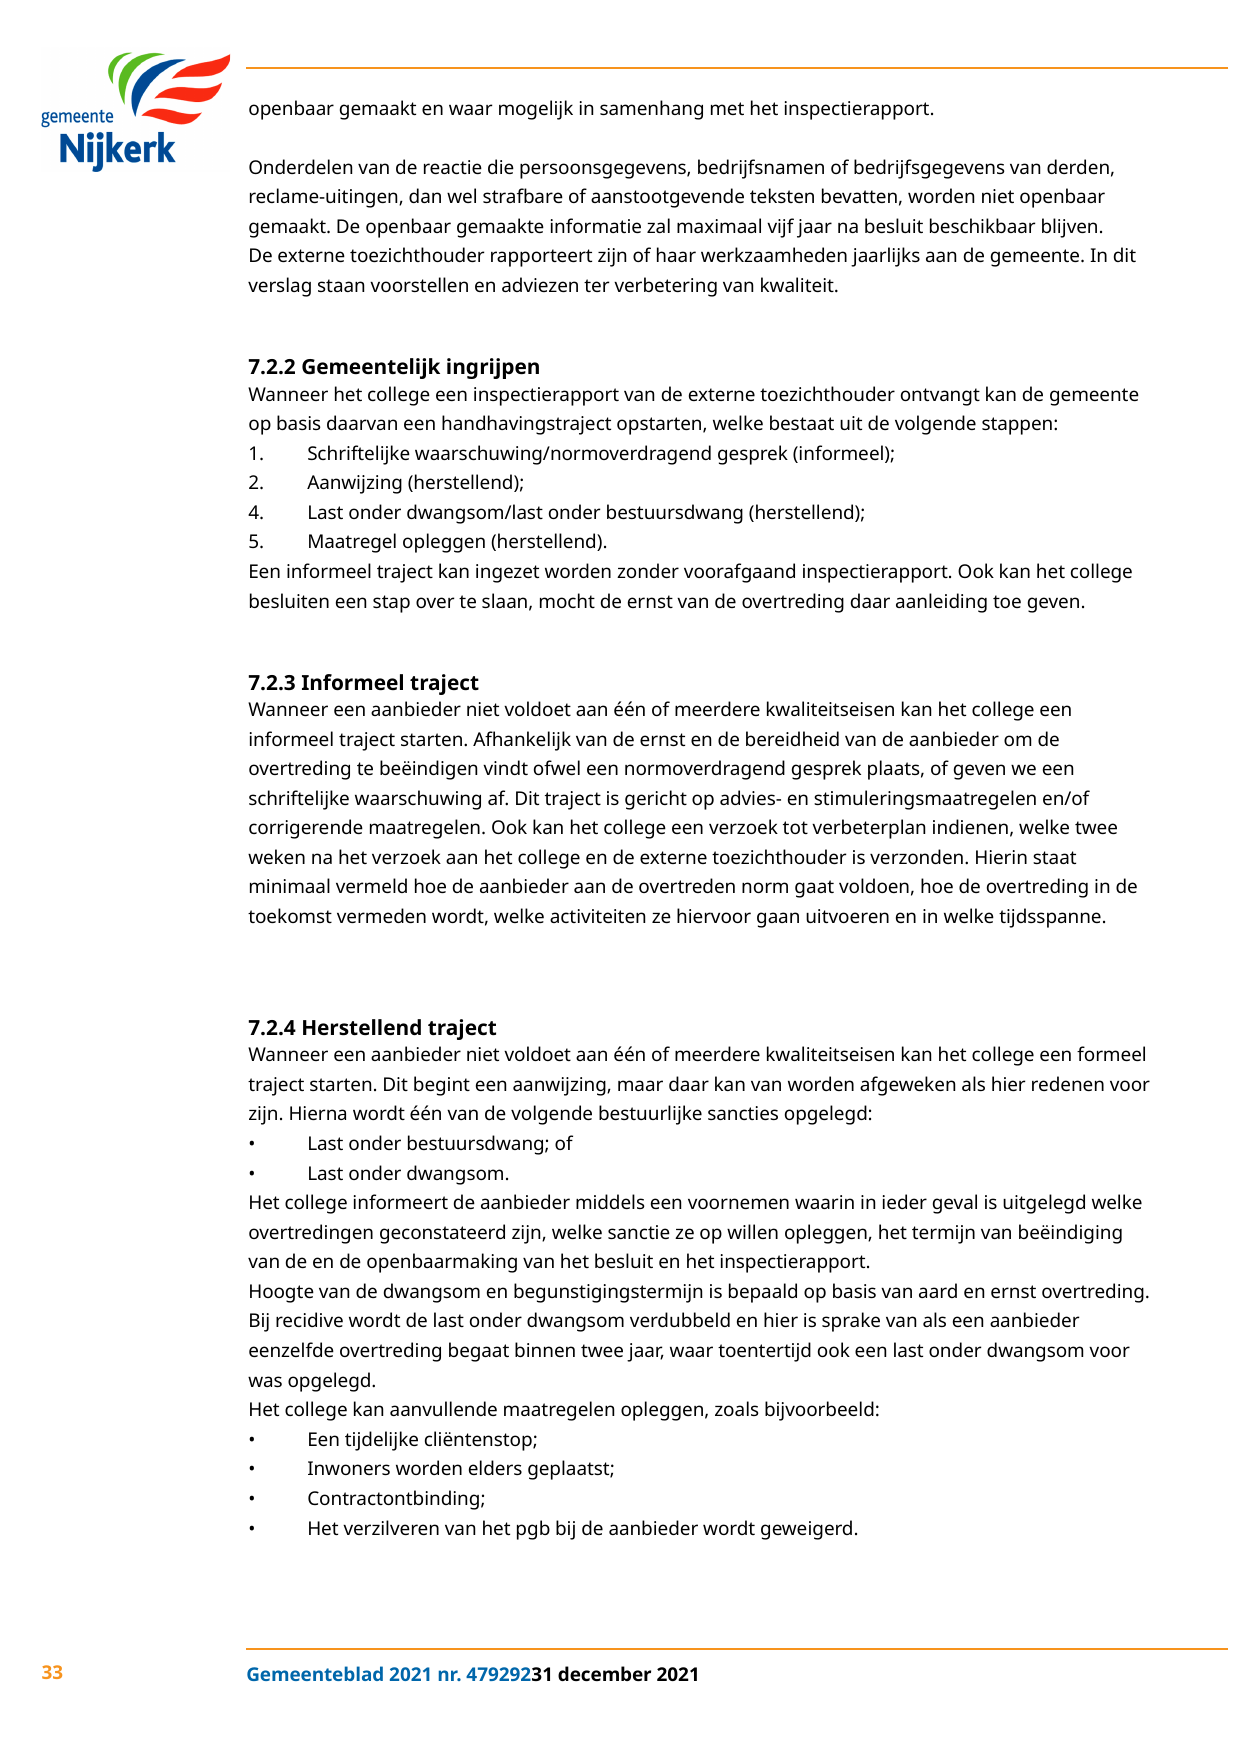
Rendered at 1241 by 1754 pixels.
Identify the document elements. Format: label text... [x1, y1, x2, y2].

list Inwoners worden elders geplaatst; [248, 1456, 1152, 1481]
text Wanneer het college een inspectierapport van de externe toezichthouder ontvangt kan de gemeente op basis daarvan een handhavingstraject opstarten, welke bestaat uit de volgende stappen: [248, 381, 1152, 436]
text Wanneer een aanbieder niet voldoet aan één of meerdere kwaliteitseisen kan het college een formeel traject starten. Dit begint een aanwijzing, maar daar kan van worden afgeweken als hier redenen voor zijn. Hierna wordt één van de volgende bestuurlijke sancties opgelegd: [248, 1041, 1152, 1126]
list Contractontbinding; [248, 1485, 1152, 1511]
picture [41, 47, 231, 172]
list Schriftelijke waarschuwing/normoverdragend gesprek (informeel); [248, 440, 1152, 466]
text 7.2.2 Gemeentelijk ingrijpen [248, 352, 1152, 381]
text 7.2.3 Informeel traject [248, 668, 1152, 696]
list Last onder dwangsom. [248, 1160, 1152, 1185]
text Het college kan aanvullende maatregelen opleggen, zoals bijvoorbeeld: [248, 1396, 1152, 1422]
text Wanneer een aanbieder niet voldoet aan één of meerdere kwaliteitseisen kan het college een informeel traject starten. Afhankelijk van de ernst en de bereidheid van de aanbieder om de overtreding te beëindigen vindt ofwel een normoverdragend gesprek plaats, of geven we een schriftelijke waarschuwing af. Dit traject is gericht op advies- en stimuleringsmaatregelen en/of corrigerende maatregelen. Ook kan het college een verzoek tot verbeterplan indienen, welke twee weken na het verzoek aan het college en de externe toezichthouder is verzonden. Hierin staat minimaal vermeld hoe de aanbieder aan de overtreden norm gaat voldoen, hoe de overtreding in de toekomst vermeden wordt, welke activiteiten ze hiervoor gaan uitvoeren en in welke tijdsspanne. [248, 696, 1152, 929]
list Een tijdelijke cliëntenstop; [248, 1426, 1152, 1452]
text 7.2.4 Herstellend traject [248, 1013, 1152, 1041]
list Last onder bestuursdwang; of [248, 1130, 1152, 1156]
list Maatregel opleggen (herstellend). [248, 529, 1152, 554]
text Onderdelen van de reactie die persoonsgegevens, bedrijfsnamen of bedrijfsgegevens van derden, reclame-uitingen, dan wel strafbare of aanstootgevende teksten bevatten, worden niet openbaar gemaakt. De openbaar gemaakte informatie zal maximaal vijf jaar na besluit beschikbaar blijven. [248, 154, 1152, 239]
text Het college informeert de aanbieder middels een voornemen waarin in ieder geval is uitgelegd welke overtredingen geconstateerd zijn, welke sanctie ze op willen opleggen, het termijn van beëindiging van de en de openbaarmaking van het besluit en het inspectierapport. [248, 1189, 1152, 1274]
text De externe toezichthouder rapporteert zijn of haar werkzaamheden jaarlijks aan de gemeente. In dit verslag staan voorstellen en adviezen ter verbetering van kwaliteit. [248, 243, 1152, 298]
text Een informeel traject kan ingezet worden zonder voorafgaand inspectierapport. Ook kan het college besluiten een stap over te slaan, mocht de ernst van de overtreding daar aanleiding toe geven. [248, 558, 1152, 613]
text openbaar gemaakt en waar mogelijk in samenhang met het inspectierapport. [248, 95, 1152, 121]
text Hoogte van de dwangsom en begunstigingstermijn is bepaald op basis van aard en ernst overtreding. Bij recidive wordt de last onder dwangsom verdubbeld en hier is sprake van als een aanbieder eenzelfde overtreding begaat binnen twee jaar, waar toentertijd ook een last onder dwangsom voor was opgelegd. [248, 1278, 1152, 1392]
list Het verzilveren van het pgb bij de aanbieder wordt geweigerd. [248, 1515, 1152, 1540]
list Aanwijzing (herstellend); [248, 469, 1152, 495]
list Last onder dwangsom/last onder bestuursdwang (herstellend); [248, 499, 1152, 525]
